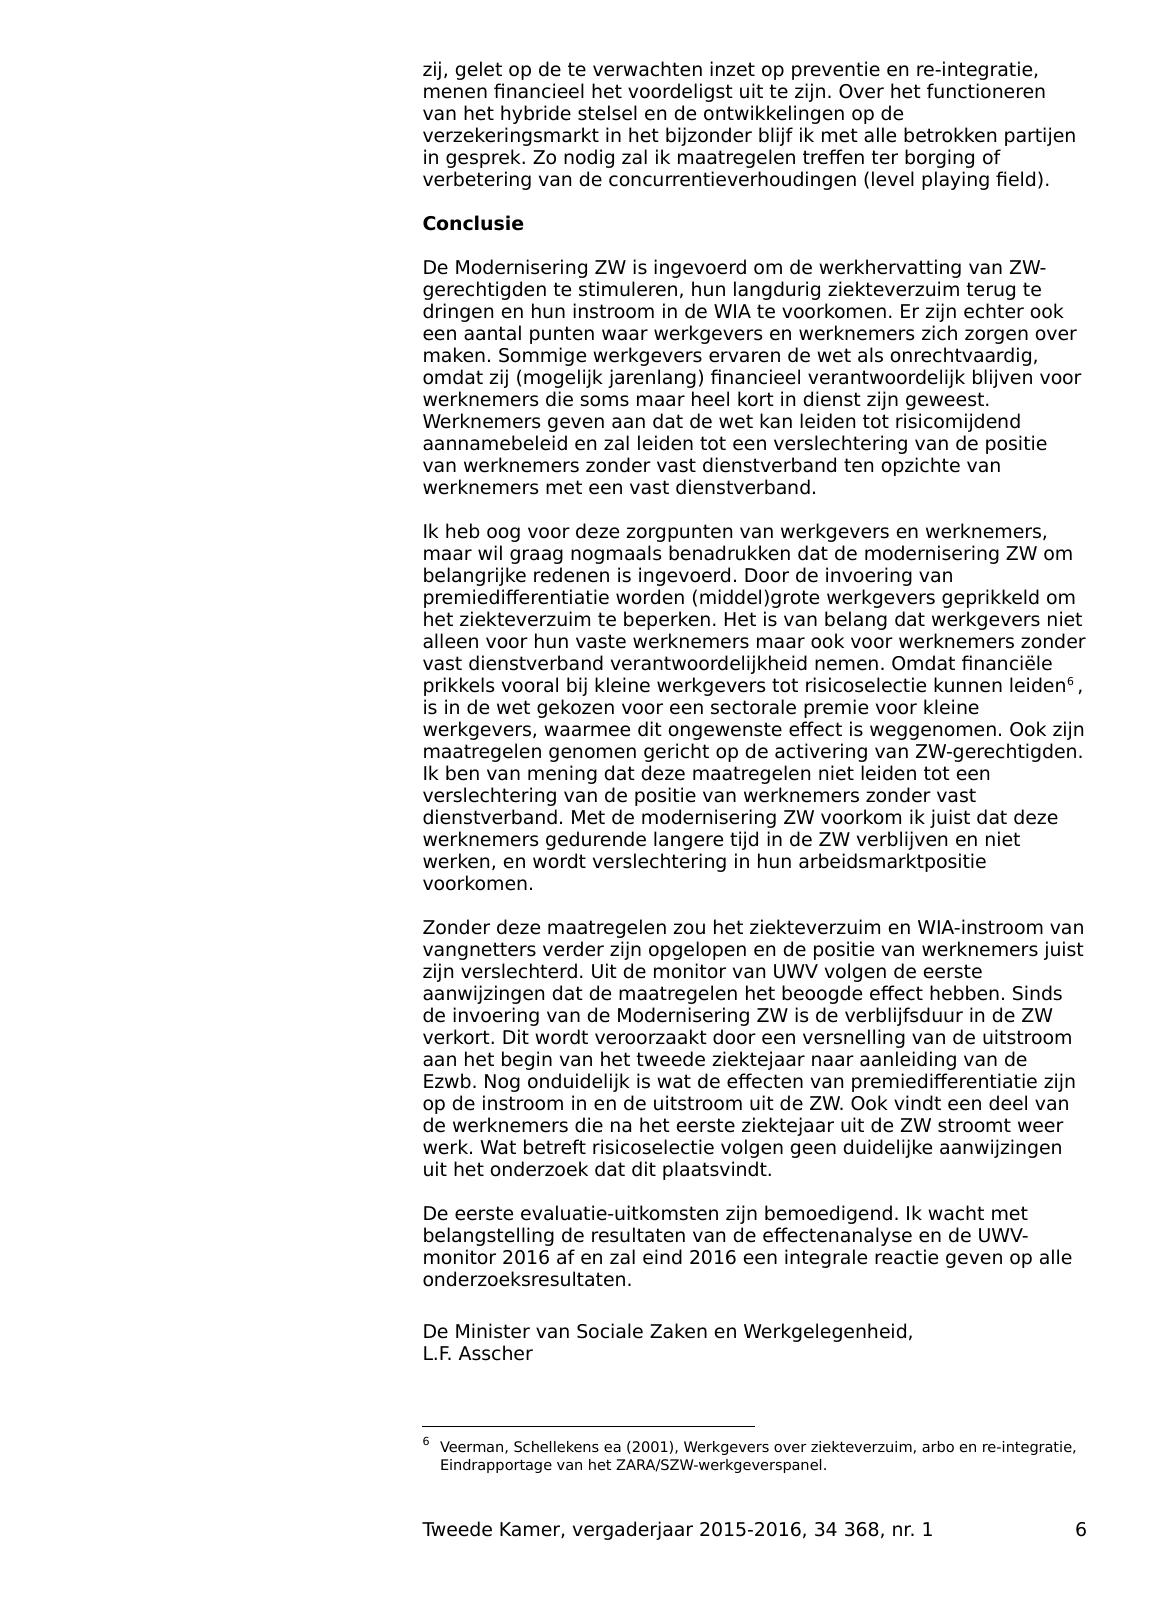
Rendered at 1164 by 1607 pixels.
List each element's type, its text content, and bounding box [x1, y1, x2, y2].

text Ik heb oog voor deze zorgpunten van werkgevers en werknemers, maar wil graag nogmaals benadrukken dat de modernisering ZW om belangrijke redenen is ingevoerd. Door de invoering van premiedifferentiatie worden (middel)grote werkgevers geprikkeld om het ziekteverzuim te beperken. Het is van belang dat werkgevers niet alleen voor hun vaste werknemers maar ook voor werknemers zonder vast dienstverband verantwoordelijkheid nemen. Omdat financiële prikkels vooral bij kleine werkgevers tot risicoselectie kunnen leiden, is in de wet gekozen voor een sectorale premie voor kleine werkgevers, waarmee dit ongewenste effect is weggenomen. Ook zijn maatregelen genomen gericht op de activering van ZW-gerechtigden. Ik ben van mening dat deze maatregelen niet leiden tot een verslechtering van de positie van werknemers zonder vast dienstverband. Met de modernisering ZW voorkom ik juist dat deze werknemers gedurende langere tijd in de ZW verblijven en niet werken, en wordt verslechtering in hun arbeidsmarktpositie voorkomen. [422, 521, 1087, 895]
text Veerman, Schellekens ea (2001), Werkgevers over ziekteverzuim, arbo en re-integratie, Eindrapportage van het ZARA/SZW-werkgeverspanel. [422, 1435, 1087, 1474]
text De Minister van Sociale Zaken en Werkgelegenheid, L.F. Asscher [422, 1321, 1087, 1365]
text zij, gelet op de te verwachten inzet op preventie en re-integratie, menen financieel het voordeligst uit te zijn. Over het functioneren van het hybride stelsel en de ontwikkelingen op de verzekeringsmarkt in het bijzonder blijf ik met alle betrokken partijen in gesprek. Zo nodig zal ik maatregelen treffen ter borging of verbetering van de concurrentieverhoudingen (level playing field). [422, 59, 1087, 191]
text De Modernisering ZW is ingevoerd om de werkhervatting van ZW-gerechtigden te stimuleren, hun langdurig ziekteverzuim terug te dringen en hun instroom in de WIA te voorkomen. Er zijn echter ook een aantal punten waar werkgevers en werknemers zich zorgen over maken. Sommige werkgevers ervaren de wet als onrechtvaardig, omdat zij (mogelijk jarenlang) financieel verantwoordelijk blijven voor werknemers die soms maar heel kort in dienst zijn geweest. Werknemers geven aan dat de wet kan leiden tot risicomijdend aannamebeleid en zal leiden tot een verslechtering van de positie van werknemers zonder vast dienstverband ten opzichte van werknemers met een vast dienstverband. [422, 257, 1087, 499]
text De eerste evaluatie-uitkomsten zijn bemoedigend. Ik wacht met belangstelling de resultaten van de effectenanalyse en de UWV-monitor 2016 af en zal eind 2016 een integrale reactie geven op alle onderzoeksresultaten. [422, 1203, 1087, 1291]
text Zonder deze maatregelen zou het ziekteverzuim en WIA-instroom van vangnetters verder zijn opgelopen en de positie van werknemers juist zijn verslechterd. Uit de monitor van UWV volgen de eerste aanwijzingen dat de maatregelen het beoogde effect hebben. Sinds de invoering van de Modernisering ZW is de verblijfsduur in de ZW verkort. Dit wordt veroorzaakt door een versnelling van de uitstroom aan het begin van het tweede ziektejaar naar aanleiding van de Ezwb. Nog onduidelijk is wat de effecten van premiedifferentiatie zijn op de instroom in en de uitstroom uit de ZW. Ook vindt een deel van de werknemers die na het eerste ziektejaar uit de ZW stroomt weer werk. Wat betreft risicoselectie volgen geen duidelijke aanwijzingen uit het onderzoek dat dit plaatsvindt. [422, 917, 1087, 1181]
subtitle Conclusie [422, 213, 1087, 235]
